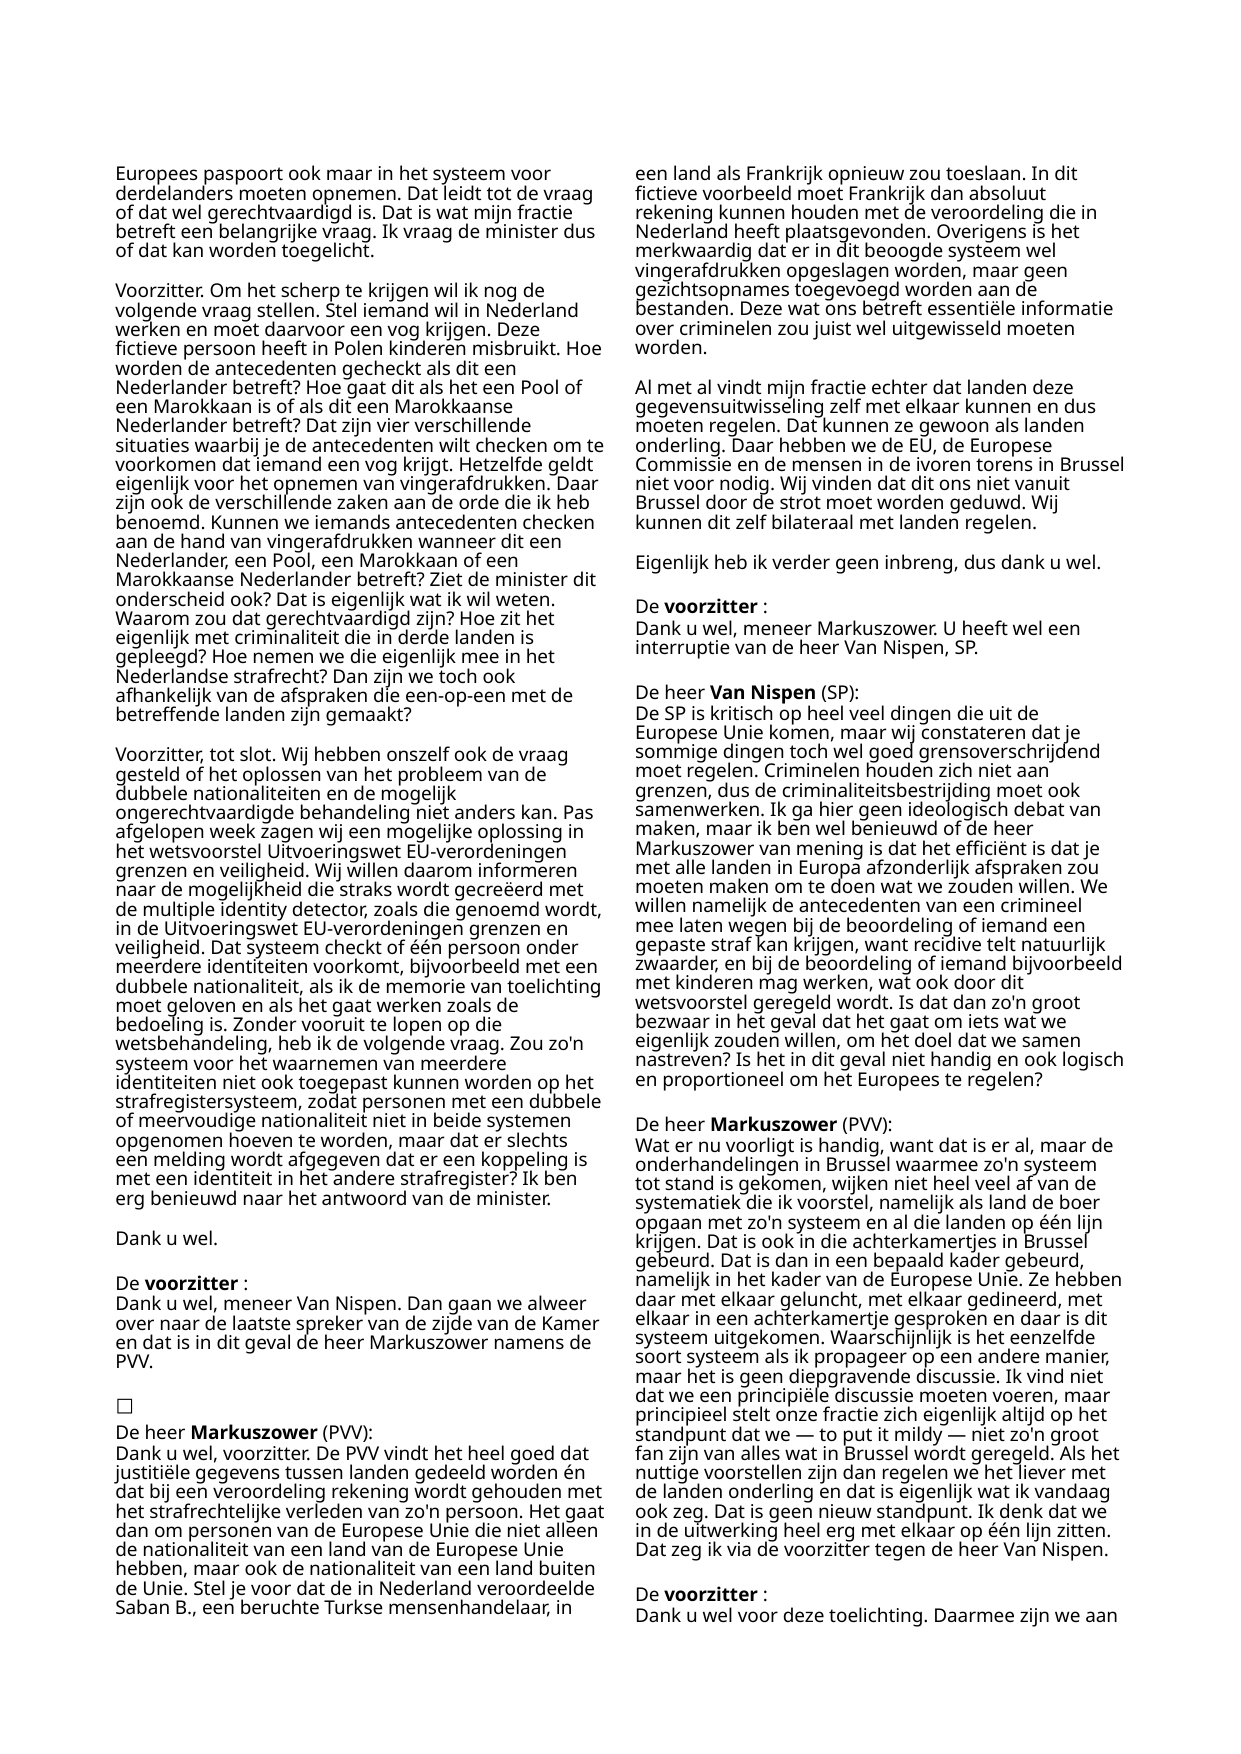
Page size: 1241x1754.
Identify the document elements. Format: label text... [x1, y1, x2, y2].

text Dank u wel voor deze toelichting. Daarmee zijn we aan [635, 1607, 1125, 1626]
text Dank u wel, meneer Van Nispen. Dan gaan we alweer over naar de laatste spreker van de zijde van de Kamer en dat is in dit geval de heer Markuszower namens de PVV. [115, 1295, 605, 1372]
text De heer Markuszower (PVV): [115, 1419, 605, 1445]
text Dank u wel. [115, 1229, 605, 1249]
text Europees paspoort ook maar in het systeem voor derdelanders moeten opnemen. Dat leidt tot de vraag of dat wel gerechtvaardigd is. Dat is wat mijn fractie betreft een belangrijke vraag. Ik vraag de minister dus of dat kan worden toegelicht. [115, 165, 605, 262]
text een land als Frankrijk opnieuw zou toeslaan. In dit fictieve voorbeeld moet Frankrijk dan absoluut rekening kunnen houden met de veroordeling die in Nederland heeft plaatsgevonden. Overigens is het merkwaardig dat er in dit beoogde systeem wel vingerafdrukken opgeslagen worden, maar geen gezichtsopnames toegevoegd worden aan de bestanden. Deze wat ons betreft essentiële informatie over criminelen zou juist wel uitgewisseld moeten worden. [635, 165, 1125, 358]
text De heer Markuszower (PVV): [635, 1111, 1125, 1137]
text De heer Van Nispen (SP): [635, 679, 1125, 704]
text De voorzitter : [115, 1270, 605, 1295]
text Voorzitter. Om het scherp te krijgen wil ik nog de volgende vraag stellen. Stel iemand wil in Nederland werken en moet daarvoor een vog krijgen. Deze fictieve persoon heeft in Polen kinderen misbruikt. Hoe worden de antecedenten gecheckt als dit een Nederlander betreft? Hoe gaat dit als het een Pool of een Marokkaan is of als dit een Marokkaanse Nederlander betreft? Dat zijn vier verschillende situaties waarbij je de antecedenten wilt checken om te voorkomen dat iemand een vog krijgt. Hetzelfde geldt eigenlijk voor het opnemen van vingerafdrukken. Daar zijn ook de verschillende zaken aan de orde die ik heb benoemd. Kunnen we iemands antecedenten checken aan de hand van vingerafdrukken wanneer dit een Nederlander, een Pool, een Marokkaan of een Marokkaanse Nederlander betreft? Ziet de minister dit onderscheid ook? Dat is eigenlijk wat ik wil weten. Waarom zou dat gerechtvaardigd zijn? Hoe zit het eigenlijk met criminaliteit die in derde landen is gepleegd? Hoe nemen we die eigenlijk mee in het Nederlandse strafrecht? Dan zijn we toch ook afhankelijk van de afspraken die een-op-een met de betreffende landen zijn gemaakt? [115, 282, 605, 726]
text Dank u wel, voorzitter. De PVV vindt het heel goed dat justitiële gegevens tussen landen gedeeld worden én dat bij een veroordeling rekening wordt gehouden met het strafrechtelijke verleden van zo'n persoon. Het gaat dan om personen van de Europese Unie die niet alleen de nationaliteit van een land van de Europese Unie hebben, maar ook de nationaliteit van een land buiten de Unie. Stel je voor dat de in Nederland veroordeelde Saban B., een beruchte Turkse mensenhandelaar, in [115, 1445, 605, 1618]
text De voorzitter : [635, 594, 1125, 619]
text De SP is kritisch op heel veel dingen die uit de Europese Unie komen, maar wij constateren dat je sommige dingen toch wel goed grensoverschrijdend moet regelen. Criminelen houden zich niet aan grenzen, dus de criminaliteitsbestrijding moet ook samenwerken. Ik ga hier geen ideologisch debat van maken, maar ik ben wel benieuwd of de heer Markuszower van mening is dat het efficiënt is dat je met alle landen in Europa afzonderlijk afspraken zou moeten maken om te doen wat we zouden willen. We willen namelijk de antecedenten van een crimineel mee laten wegen bij de beoordeling of iemand een gepaste straf kan krijgen, want recidive telt natuurlijk zwaarder, en bij de beoordeling of iemand bijvoorbeeld met kinderen mag werken, wat ook door dit wetsvoorstel geregeld wordt. Is dat dan zo'n groot bezwaar in het geval dat het gaat om iets wat we eigenlijk zouden willen, om het doel dat we samen nastreven? Is het in dit geval niet handig en ook logisch en proportioneel om het Europees te regelen? [635, 704, 1125, 1090]
text Eigenlijk heb ik verder geen inbreng, dus dank u wel. [635, 554, 1125, 573]
text Voorzitter, tot slot. Wij hebben onszelf ook de vraag gesteld of het oplossen van het probleem van de dubbele nationaliteiten en de mogelijk ongerechtvaardigde behandeling niet anders kan. Pas afgelopen week zagen wij een mogelijke oplossing in het wetsvoorstel Uitvoeringswet EU-verordeningen grenzen en veiligheid. Wij willen daarom informeren naar de mogelijkheid die straks wordt gecreëerd met de multiple identity detector, zoals die genoemd wordt, in de Uitvoeringswet EU-verordeningen grenzen en veiligheid. Dat systeem checkt of één persoon onder meerdere identiteiten voorkomt, bijvoorbeeld met een dubbele nationaliteit, als ik de memorie van toelichting moet geloven en als het gaat werken zoals de bedoeling is. Zonder vooruit te lopen op die wetsbehandeling, heb ik de volgende vraag. Zou zo'n systeem voor het waarnemen van meerdere identiteiten niet ook toegepast kunnen worden op het strafregistersysteem, zodat personen met een dubbele of meervoudige nationaliteit niet in beide systemen opgenomen hoeven te worden, maar dat er slechts een melding wordt afgegeven dat er een koppeling is met een identiteit in het andere strafregister? Ik ben erg benieuwd naar het antwoord van de minister. [115, 746, 605, 1209]
text ⬜ [115, 1393, 605, 1419]
text De voorzitter : [635, 1581, 1125, 1607]
text Dank u wel, meneer Markuszower. U heeft wel een interruptie van de heer Van Nispen, SP. [635, 619, 1125, 658]
text Wat er nu voorligt is handig, want dat is er al, maar de onderhandelingen in Brussel waarmee zo'n systeem tot stand is gekomen, wijken niet heel veel af van de systematiek die ik voorstel, namelijk als land de boer opgaan met zo'n systeem en al die landen op één lijn krijgen. Dat is ook in die achterkamertjes in Brussel gebeurd. Dat is dan in een bepaald kader gebeurd, namelijk in het kader van de Europese Unie. Ze hebben daar met elkaar geluncht, met elkaar gedineerd, met elkaar in een achterkamertje gesproken en daar is dit systeem uitgekomen. Waarschijnlijk is het eenzelfde soort systeem als ik propageer op een andere manier, maar het is geen diepgravende discussie. Ik vind niet dat we een principiële discussie moeten voeren, maar principieel stelt onze fractie zich eigenlijk altijd op het standpunt dat we — to put it mildy — niet zo'n groot fan zijn van alles wat in Brussel wordt geregeld. Als het nuttige voorstellen zijn dan regelen we het liever met de landen onderling en dat is eigenlijk wat ik vandaag ook zeg. Dat is geen nieuw standpunt. Ik denk dat we in de uitwerking heel erg met elkaar op één lijn zitten. Dat zeg ik via de voorzitter tegen de heer Van Nispen. [635, 1137, 1125, 1561]
text Al met al vindt mijn fractie echter dat landen deze gegevensuitwisseling zelf met elkaar kunnen en dus moeten regelen. Dat kunnen ze gewoon als landen onderling. Daar hebben we de EU, de Europese Commissie en de mensen in de ivoren torens in Brussel niet voor nodig. Wij vinden dat dit ons niet vanuit Brussel door de strot moet worden geduwd. Wij kunnen dit zelf bilateraal met landen regelen. [635, 379, 1125, 533]
